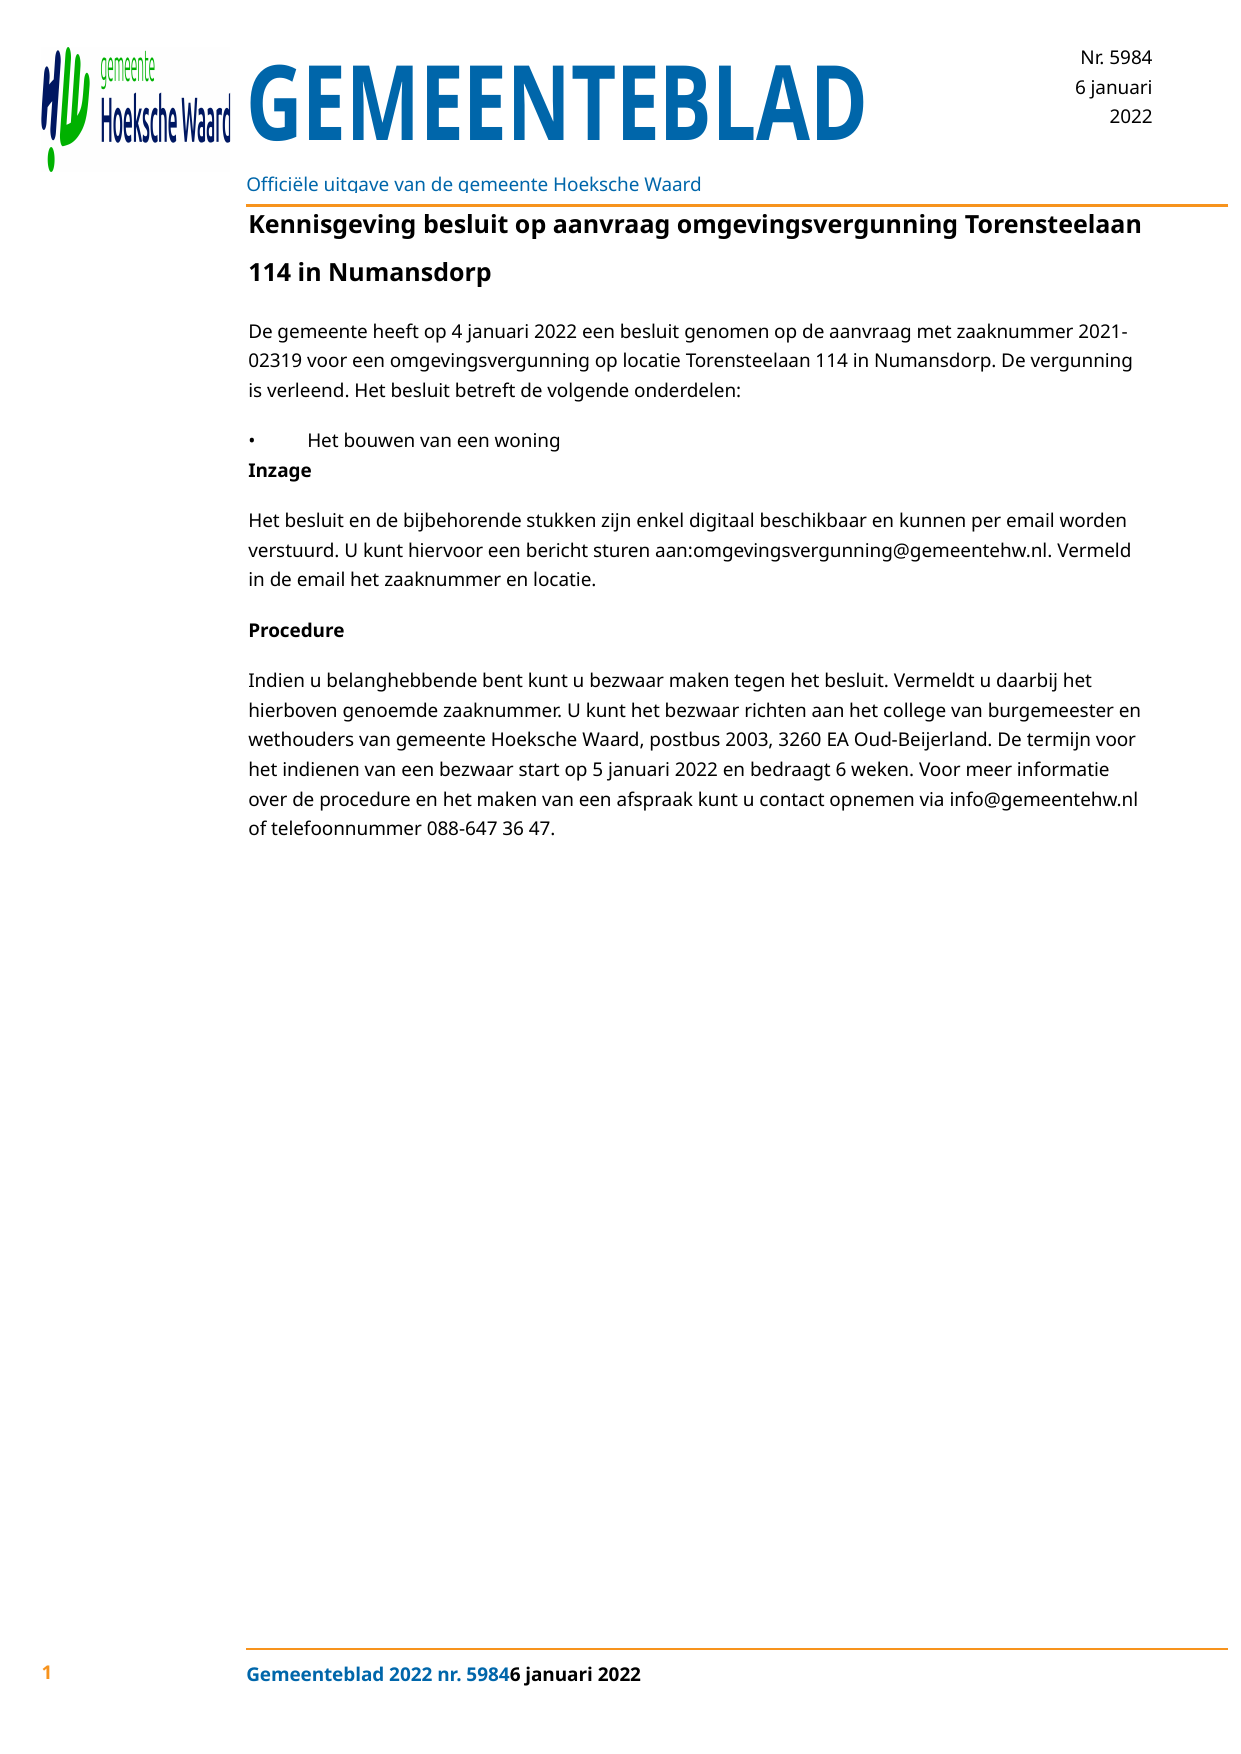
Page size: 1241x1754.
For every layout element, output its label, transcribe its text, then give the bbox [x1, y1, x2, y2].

text De gemeente heeft op 4 januari 2022 een besluit genomen op de aanvraag met zaaknummer 2021-02319 voor een omgevingsvergunning op locatie Torensteelaan 114 in Numansdorp. De vergunning is verleend. Het besluit betreft de volgende onderdelen: [248, 318, 1152, 403]
text Procedure [248, 617, 1152, 643]
text Indien u belanghebbende bent kunt u bezwaar maken tegen het besluit. Vermeldt u daarbij het hierboven genoemde zaaknummer. U kunt het bezwaar richten aan het college van burgemeester en wethouders van gemeente Hoeksche Waard, postbus 2003, 3260 EA Oud-Beijerland. De termijn voor het indienen van een bezwaar start op 5 januari 2022 en bedraagt 6 weken. Voor meer informatie over de procedure en het maken van een afspraak kunt u contact opnemen via info@gemeentehw.nl of telefoonnummer 088-647 36 47. [248, 667, 1152, 841]
text Inzage [248, 457, 1152, 483]
list Het bouwen van een woning [248, 427, 1152, 453]
text Het besluit en de bijbehorende stukken zijn enkel digitaal beschikbaar en kunnen per email worden verstuurd. U kunt hiervoor een bericht sturen aan:omgevingsvergunning@gemeentehw.nl. Vermeld in de email het zaaknummer en locatie. [248, 507, 1152, 592]
text Kennisgeving besluit op aanvraag omgevingsvergunning Torensteelaan 114 in Numansdorp [248, 207, 1152, 288]
picture [41, 47, 231, 172]
